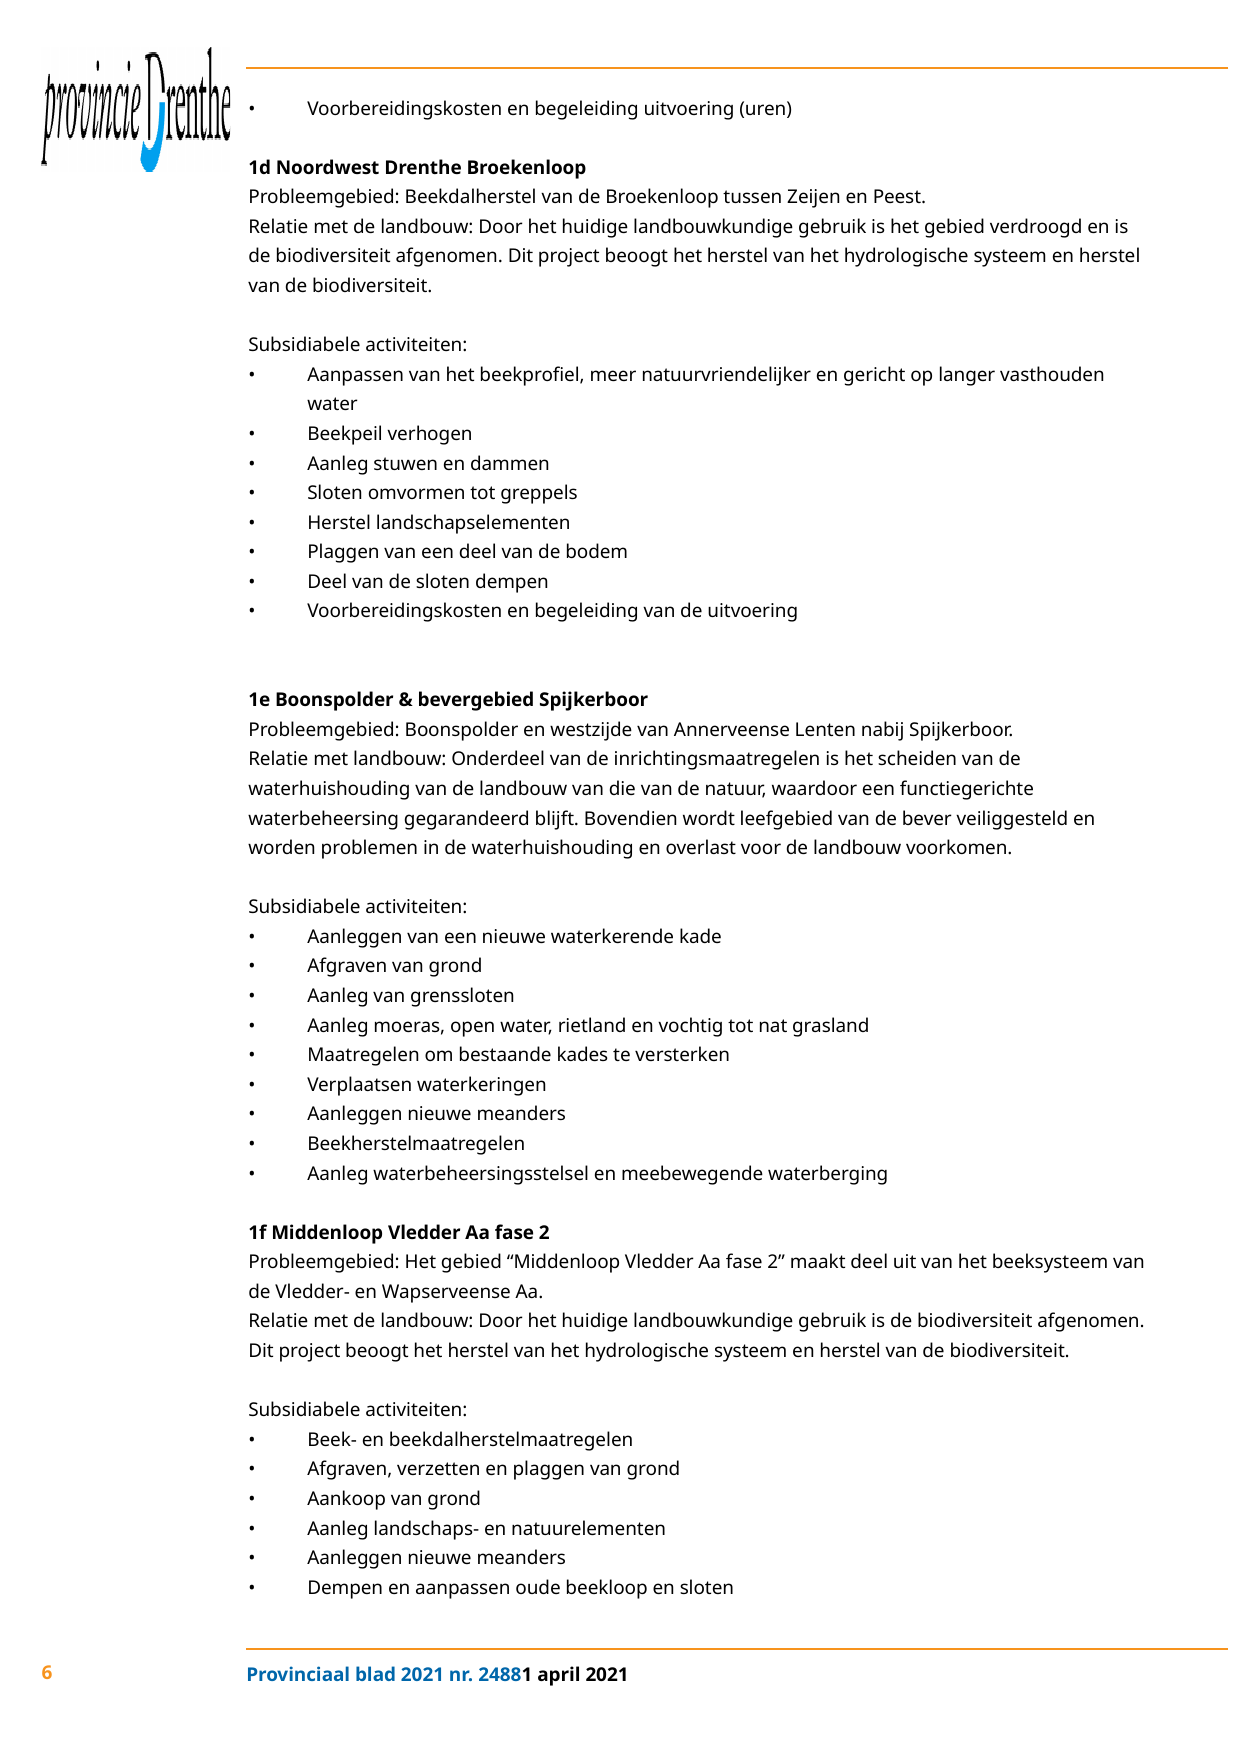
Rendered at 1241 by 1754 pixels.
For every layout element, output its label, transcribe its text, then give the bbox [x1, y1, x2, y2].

text Subsidiabele activiteiten: [248, 1396, 1152, 1422]
list Voorbereidingskosten en begeleiding uitvoering (uren) [248, 95, 1152, 121]
list Aanleggen van een nieuwe waterkerende kade [248, 923, 1152, 949]
list Aanleg landschaps- en natuurelementen [248, 1515, 1152, 1541]
list Aanleggen nieuwe meanders [248, 1544, 1152, 1570]
list Sloten omvormen tot greppels [248, 479, 1152, 505]
list Herstel landschapselementen [248, 509, 1152, 535]
list Aanleggen nieuwe meanders [248, 1101, 1152, 1126]
list Beekherstelmaatregelen [248, 1130, 1152, 1156]
text Subsidiabele activiteiten: [248, 331, 1152, 357]
list Verplaatsen waterkeringen [248, 1071, 1152, 1097]
list Plaggen van een deel van de bodem [248, 538, 1152, 564]
text Relatie met de landbouw: Door het huidige landbouwkundige gebruik is de biodiversiteit afgenomen. Dit project beoogt het herstel van het hydrologische systeem en herstel van de biodiversiteit. [248, 1308, 1152, 1363]
list Afgraven, verzetten en plaggen van grond [248, 1456, 1152, 1481]
text Relatie met de landbouw: Door het huidige landbouwkundige gebruik is het gebied verdroogd en is de biodiversiteit afgenomen. Dit project beoogt het herstel van het hydrologische systeem en herstel van de biodiversiteit. [248, 213, 1152, 298]
list Aanleg moeras, open water, rietland en vochtig tot nat grasland [248, 1012, 1152, 1038]
text 1e Boonspolder & bevergebied Spijkerboor [248, 686, 1152, 712]
text Probleemgebied: Beekdalherstel van de Broekenloop tussen Zeijen en Peest. [248, 183, 1152, 209]
text 1d Noordwest Drenthe Broekenloop [248, 154, 1152, 180]
text Probleemgebied: Het gebied “Middenloop Vledder Aa fase 2” maakt deel uit van het beeksysteem van de Vledder- en Wapserveense Aa. [248, 1248, 1152, 1304]
list Voorbereidingskosten en begeleiding van de uitvoering [248, 598, 1152, 623]
picture [41, 47, 231, 172]
list Aanleg waterbeheersingsstelsel en meebewegende waterberging [248, 1160, 1152, 1186]
list Dempen en aanpassen oude beekloop en sloten [248, 1574, 1152, 1600]
text Probleemgebied: Boonspolder en westzijde van Annerveense Lenten nabij Spijkerboor. [248, 716, 1152, 742]
list Maatregelen om bestaande kades te versterken [248, 1041, 1152, 1067]
list Aankoop van grond [248, 1485, 1152, 1511]
list Beekpeil verhogen [248, 420, 1152, 446]
list Aanleg van grenssloten [248, 982, 1152, 1008]
text Subsidiabele activiteiten: [248, 893, 1152, 919]
list Aanpassen van het beekprofiel, meer natuurvriendelijker en gericht op langer vasthouden water [248, 361, 1152, 416]
list Afgraven van grond [248, 953, 1152, 978]
text 1f Middenloop Vledder Aa fase 2 [248, 1219, 1152, 1245]
text Relatie met landbouw: Onderdeel van de inrichtingsmaatregelen is het scheiden van de waterhuishouding van de landbouw van die van de natuur, waardoor een functiegerichte waterbeheersing gegarandeerd blijft. Bovendien wordt leefgebied van de bever veiliggesteld en worden problemen in de waterhuishouding en overlast voor de landbouw voorkomen. [248, 746, 1152, 860]
list Aanleg stuwen en dammen [248, 450, 1152, 476]
list Beek- en beekdalherstelmaatregelen [248, 1426, 1152, 1452]
list Deel van de sloten dempen [248, 568, 1152, 594]
